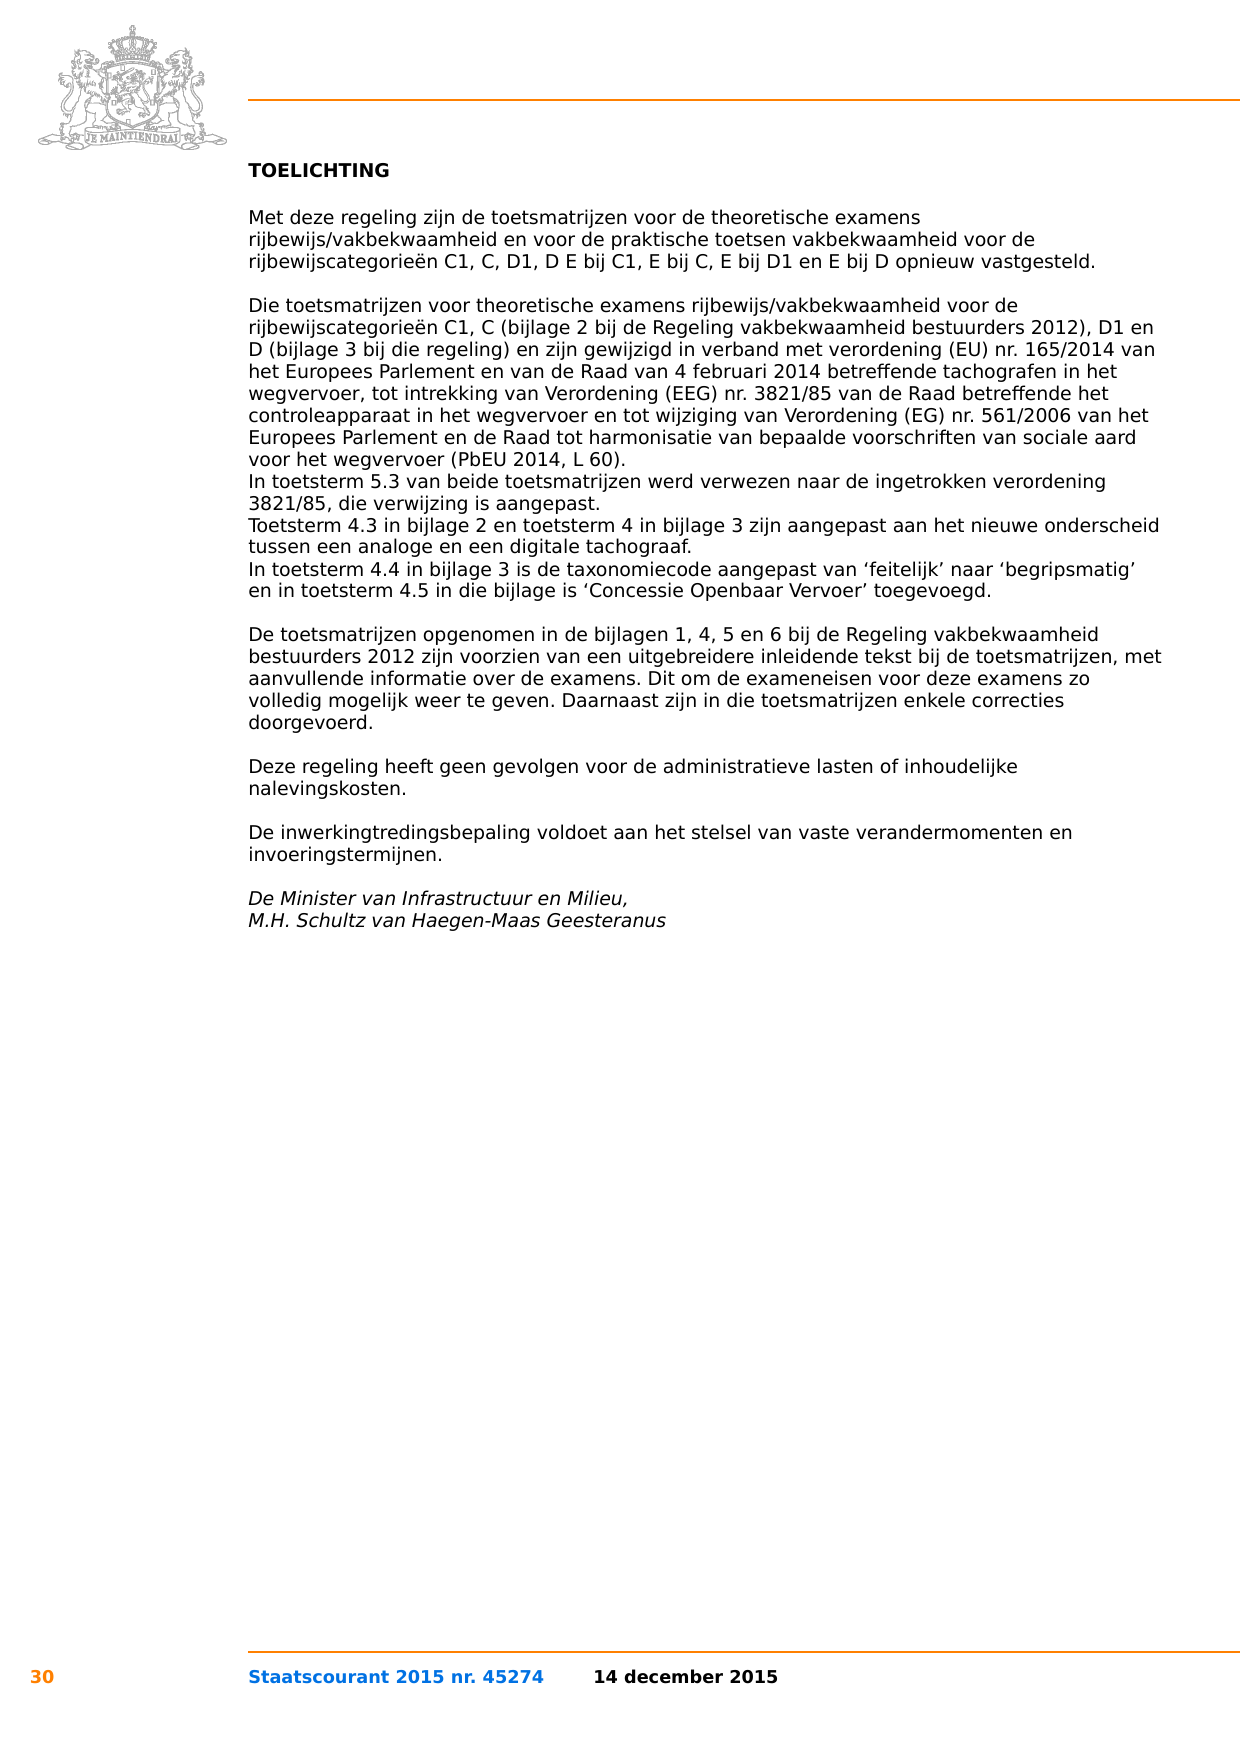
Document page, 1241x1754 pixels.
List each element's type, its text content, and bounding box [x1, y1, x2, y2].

text De toetsmatrijzen opgenomen in de bijlagen 1, 4, 5 en 6 bij de Regeling vakbekwaamheid bestuurders 2012 zijn voorzien van een uitgebreidere inleidende tekst bij de toetsmatrijzen, met aanvullende informatie over de examens. Dit om de exameneisen voor deze examens zo volledig mogelijk weer te geven. Daarnaast zijn in die toetsmatrijzen enkele correcties doorgevoerd. [248, 624, 1163, 734]
subtitle TOELICHTING [248, 160, 1163, 182]
text Deze regeling heeft geen gevolgen voor de administratieve lasten of inhoudelijke nalevingskosten. [248, 756, 1163, 800]
picture [38, 25, 227, 150]
text De Minister van Infrastructuur en Milieu, M.H. Schultz van Haegen-Maas Geesteranus [248, 888, 1163, 932]
text De inwerkingtredingsbepaling voldoet aan het stelsel van vaste verandermomenten en invoeringstermijnen. [248, 822, 1163, 866]
text Toetsterm 4.3 in bijlage 2 en toetsterm 4 in bijlage 3 zijn aangepast aan het nieuwe onderscheid tussen een analoge en een digitale tachograaf. [248, 514, 1163, 558]
text Met deze regeling zijn de toetsmatrijzen voor de theoretische examens rijbewijs/vakbekwaamheid en voor de praktische toetsen vakbekwaamheid voor de rijbewijscategorieën C1, C, D1, D E bij C1, E bij C, E bij D1 en E bij D opnieuw vastgesteld. [248, 207, 1163, 273]
text In toetsterm 5.3 van beide toetsmatrijzen werd verwezen naar de ingetrokken verordening 3821/85, die verwijzing is aangepast. [248, 471, 1163, 514]
text Die toetsmatrijzen voor theoretische examens rijbewijs/vakbekwaamheid voor de rijbewijscategorieën C1, C (bijlage 2 bij de Regeling vakbekwaamheid bestuurders 2012), D1 en D (bijlage 3 bij die regeling) en zijn gewijzigd in verband met verordening (EU) nr. 165/2014 van het Europees Parlement en van de Raad van 4 februari 2014 betreffende tachografen in het wegvervoer, tot intrekking van Verordening (EEG) nr. 3821/85 van de Raad betreffende het controleapparaat in het wegvervoer en tot wijziging van Verordening (EG) nr. 561/2006 van het Europees Parlement en de Raad tot harmonisatie van bepaalde voorschriften van sociale aard voor het wegvervoer (PbEU 2014, L 60). [248, 295, 1163, 471]
text In toetsterm 4.4 in bijlage 3 is de taxonomiecode aangepast van ‘feitelijk’ naar ‘begripsmatig’ en in toetsterm 4.5 in die bijlage is ‘Concessie Openbaar Vervoer’ toegevoegd. [248, 558, 1163, 602]
